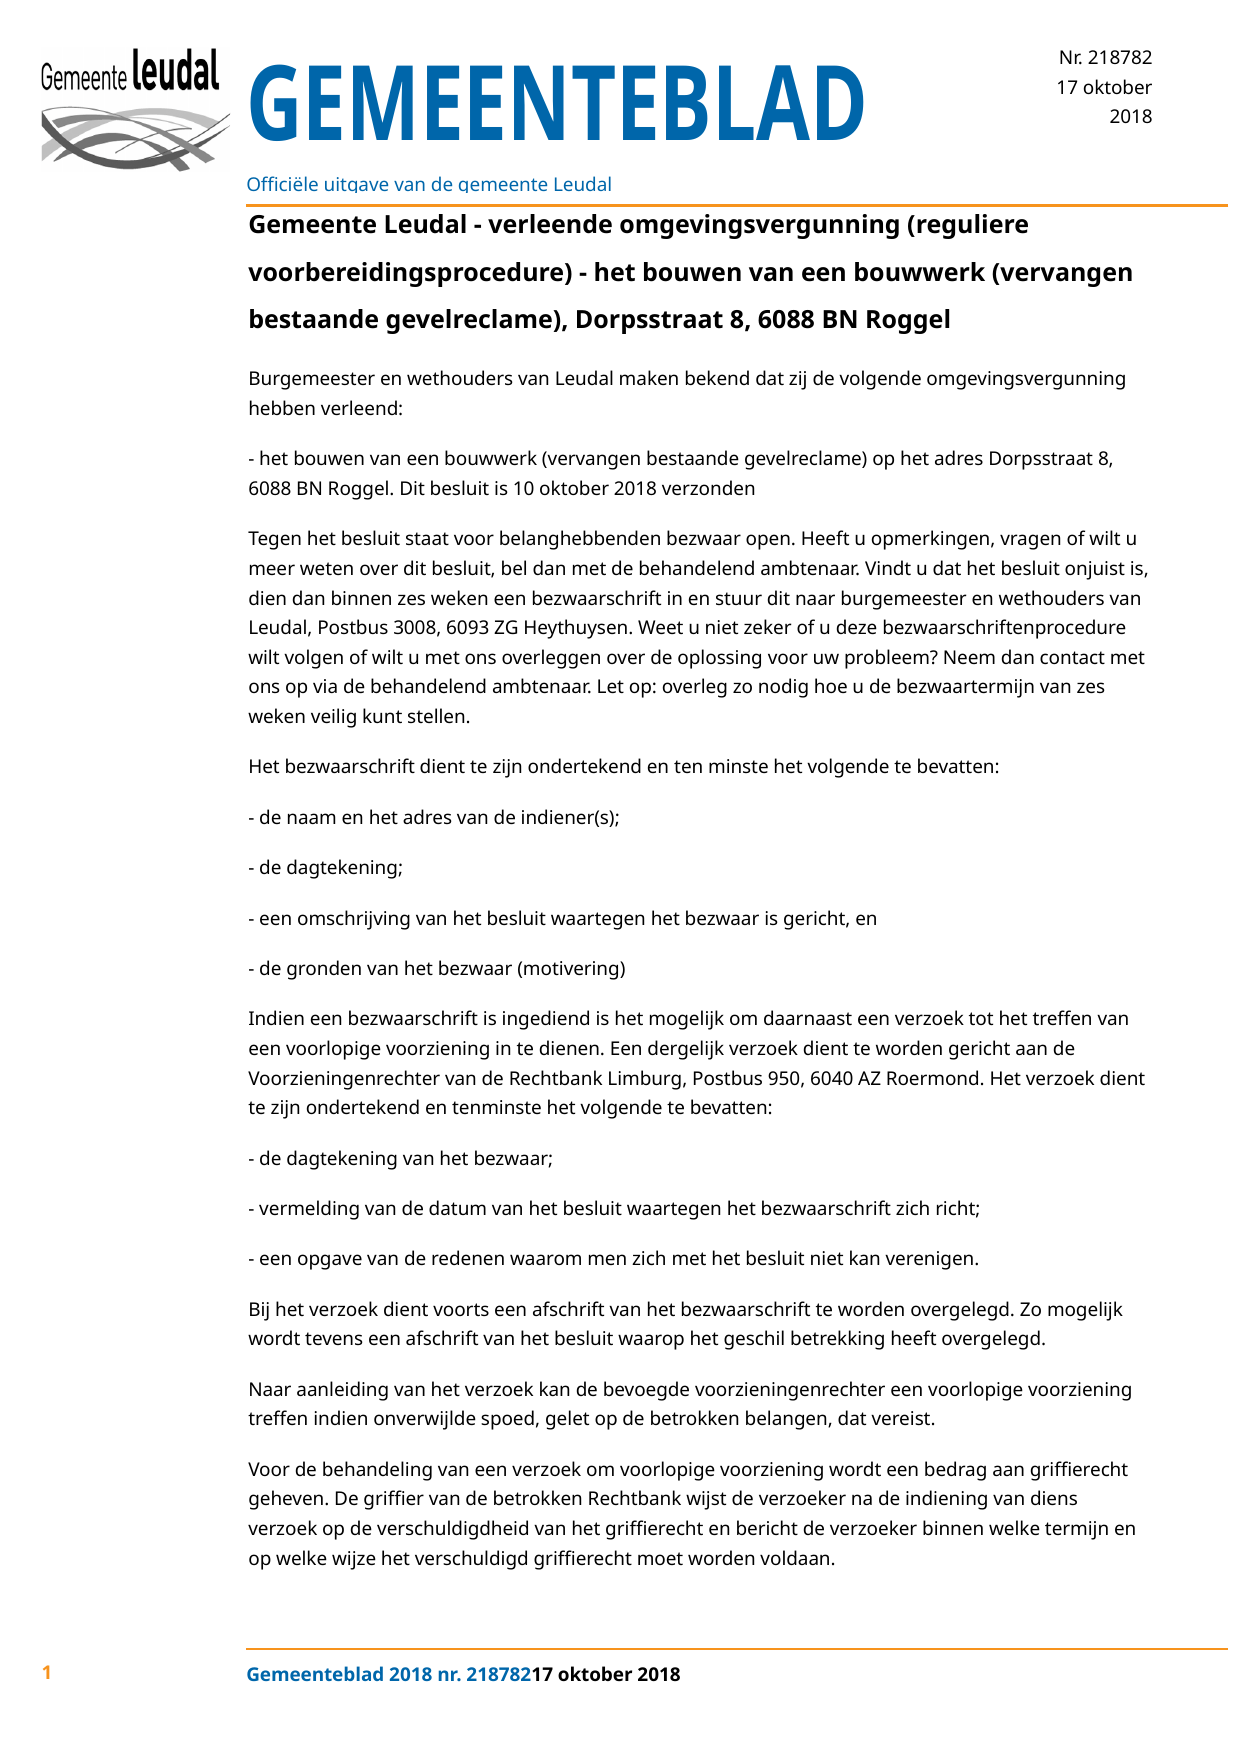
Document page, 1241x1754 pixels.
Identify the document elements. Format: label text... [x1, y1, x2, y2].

text Bij het verzoek dient voorts een afschrift van het bezwaarschrift te worden overgelegd. Zo mogelijk wordt tevens een afschrift van het besluit waarop het geschil betrekking heeft overgelegd. [248, 1296, 1152, 1351]
text Gemeente Leudal - verleende omgevingsvergunning (reguliere voorbereidingsprocedure) - het bouwen van een bouwwerk (vervangen bestaande gevelreclame), Dorpsstraat 8, 6088 BN Roggel [248, 207, 1152, 336]
text - de dagtekening; [248, 854, 1152, 880]
text Het bezwaarschrift dient te zijn ondertekend en ten minste het volgende te bevatten: [248, 753, 1152, 779]
text Burgemeester en wethouders van Leudal maken bekend dat zij de volgende omgevingsvergunning hebben verleend: [248, 366, 1152, 421]
text - het bouwen van een bouwwerk (vervangen bestaande gevelreclame) op het adres Dorpsstraat 8, 6088 BN Roggel. Dit besluit is 10 oktober 2018 verzonden [248, 446, 1152, 501]
text - de gronden van het bezwaar (motivering) [248, 955, 1152, 981]
text Naar aanleiding van het verzoek kan de bevoegde voorzieningenrechter een voorlopige voorziening treffen indien onverwijlde spoed, gelet op de betrokken belangen, dat vereist. [248, 1376, 1152, 1431]
text Indien een bezwaarschrift is ingediend is het mogelijk om daarnaast een verzoek tot het treffen van een voorlopige voorziening in te dienen. Een dergelijk verzoek dient te worden gericht aan de Voorzieningenrechter van de Rechtbank Limburg, Postbus 950, 6040 AZ Roermond. Het verzoek dient te zijn ondertekend en tenminste het volgende te bevatten: [248, 1006, 1152, 1120]
picture [41, 47, 231, 172]
text Tegen het besluit staat voor belanghebbenden bezwaar open. Heeft u opmerkingen, vragen of wilt u meer weten over dit besluit, bel dan met de behandelend ambtenaar. Vindt u dat het besluit onjuist is, dien dan binnen zes weken een bezwaarschrift in en stuur dit naar burgemeester en wethouders van Leudal, Postbus 3008, 6093 ZG Heythuysen. Weet u niet zeker of u deze bezwaarschriftenprocedure wilt volgen of wilt u met ons overleggen over de oplossing voor uw probleem? Neem dan contact met ons op via de behandelend ambtenaar. Let op: overleg zo nodig hoe u de bezwaartermijn van zes weken veilig kunt stellen. [248, 526, 1152, 729]
text Voor de behandeling van een verzoek om voorlopige voorziening wordt een bedrag aan griffierecht geheven. De griffier van de betrokken Rechtbank wijst de verzoeker na de indiening van diens verzoek op de verschuldigdheid van het griffierecht en bericht de verzoeker binnen welke termijn en op welke wijze het verschuldigd griffierecht moet worden voldaan. [248, 1456, 1152, 1570]
text - de dagtekening van het bezwaar; [248, 1145, 1152, 1170]
text - een omschrijving van het besluit waartegen het bezwaar is gericht, en [248, 905, 1152, 930]
text - vermelding van de datum van het besluit waartegen het bezwaarschrift zich richt; [248, 1195, 1152, 1221]
text - de naam en het adres van de indiener(s); [248, 804, 1152, 829]
text - een opgave van de redenen waarom men zich met het besluit niet kan verenigen. [248, 1246, 1152, 1271]
